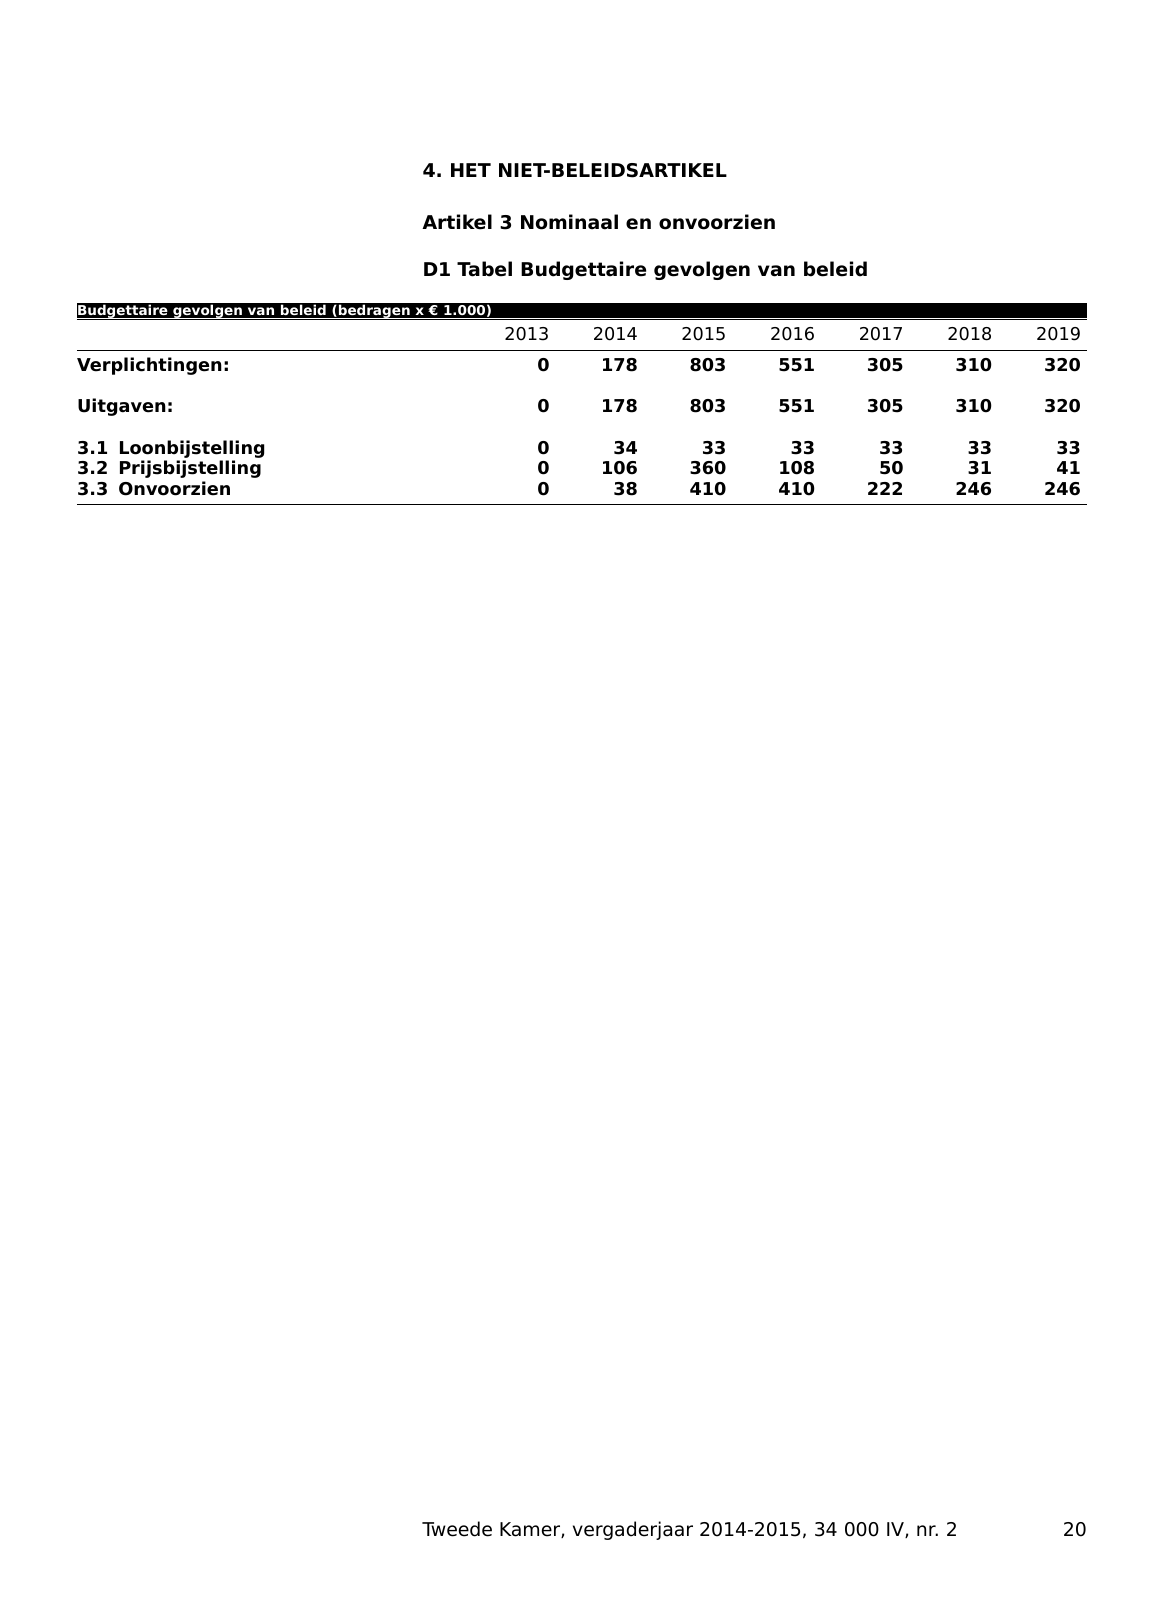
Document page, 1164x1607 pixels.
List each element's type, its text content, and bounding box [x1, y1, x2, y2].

table_cell 2014 [555, 320, 644, 349]
table_cell [998, 376, 1087, 396]
table_cell [112, 320, 466, 349]
table_cell 2015 [644, 320, 732, 349]
table_cell 410 [732, 479, 821, 504]
table_cell 31 [909, 458, 998, 479]
table_cell 0 [466, 438, 555, 458]
table_cell [998, 417, 1087, 438]
table_cell Uitgaven: [77, 396, 466, 417]
table_cell 551 [732, 396, 821, 417]
table_cell 410 [644, 479, 732, 504]
table_cell 246 [998, 479, 1087, 504]
table_cell 50 [821, 458, 909, 479]
table_cell [909, 376, 998, 396]
table_cell 38 [555, 479, 644, 504]
table_cell 0 [466, 479, 555, 504]
table_cell 3.1 [77, 438, 112, 458]
table_cell 0 [466, 396, 555, 417]
table_cell [112, 417, 466, 438]
subtitle D1 Tabel Budgettaire gevolgen van beleid [422, 259, 1087, 281]
table_cell 803 [644, 351, 732, 376]
table_cell [77, 320, 112, 349]
table_cell 320 [998, 396, 1087, 417]
table_cell 803 [644, 396, 732, 417]
table_cell Loonbijstelling [112, 438, 466, 458]
table_cell 320 [998, 351, 1087, 376]
table_cell 41 [998, 458, 1087, 479]
subtitle 4. HET NIET-BELEIDSARTIKEL [422, 160, 1087, 182]
table_cell 33 [998, 438, 1087, 458]
table_cell [466, 376, 555, 396]
subtitle Artikel 3 Nominaal en onvoorzien [422, 212, 1087, 234]
table_cell 33 [644, 438, 732, 458]
table_cell 178 [555, 351, 644, 376]
table_cell 2019 [998, 320, 1087, 349]
table_cell 3.2 [77, 458, 112, 479]
table_cell [644, 417, 732, 438]
table_cell 2013 [466, 320, 555, 349]
table_cell [821, 376, 909, 396]
table_cell 33 [732, 438, 821, 458]
table_cell 3.3 [77, 479, 112, 504]
table_cell 310 [909, 396, 998, 417]
table_header Budgettaire gevolgen van beleid (bedragen x € 1.000) [77, 303, 1087, 318]
table_cell [732, 376, 821, 396]
table_cell [77, 376, 112, 396]
table_cell 34 [555, 438, 644, 458]
table_cell Verplichtingen: [77, 351, 466, 376]
table_cell 2017 [821, 320, 909, 349]
table_cell [112, 376, 466, 396]
table_cell 305 [821, 351, 909, 376]
table_cell [644, 376, 732, 396]
table_cell [555, 376, 644, 396]
table_cell 33 [821, 438, 909, 458]
table_cell 2018 [909, 320, 998, 349]
table_cell [466, 417, 555, 438]
table_cell Prijsbijstelling [112, 458, 466, 479]
table_cell [77, 417, 112, 438]
table_cell 360 [644, 458, 732, 479]
table_cell 2016 [732, 320, 821, 349]
table_cell 178 [555, 396, 644, 417]
table_cell 0 [466, 351, 555, 376]
table_cell 108 [732, 458, 821, 479]
table_cell 0 [466, 458, 555, 479]
table_cell 106 [555, 458, 644, 479]
table_cell [732, 417, 821, 438]
table_cell 222 [821, 479, 909, 504]
table_cell 246 [909, 479, 998, 504]
table_cell Onvoorzien [112, 479, 466, 504]
table_cell 305 [821, 396, 909, 417]
table_cell 551 [732, 351, 821, 376]
table_cell [821, 417, 909, 438]
table_cell 33 [909, 438, 998, 458]
table_cell [909, 417, 998, 438]
table_cell 310 [909, 351, 998, 376]
table_cell [555, 417, 644, 438]
